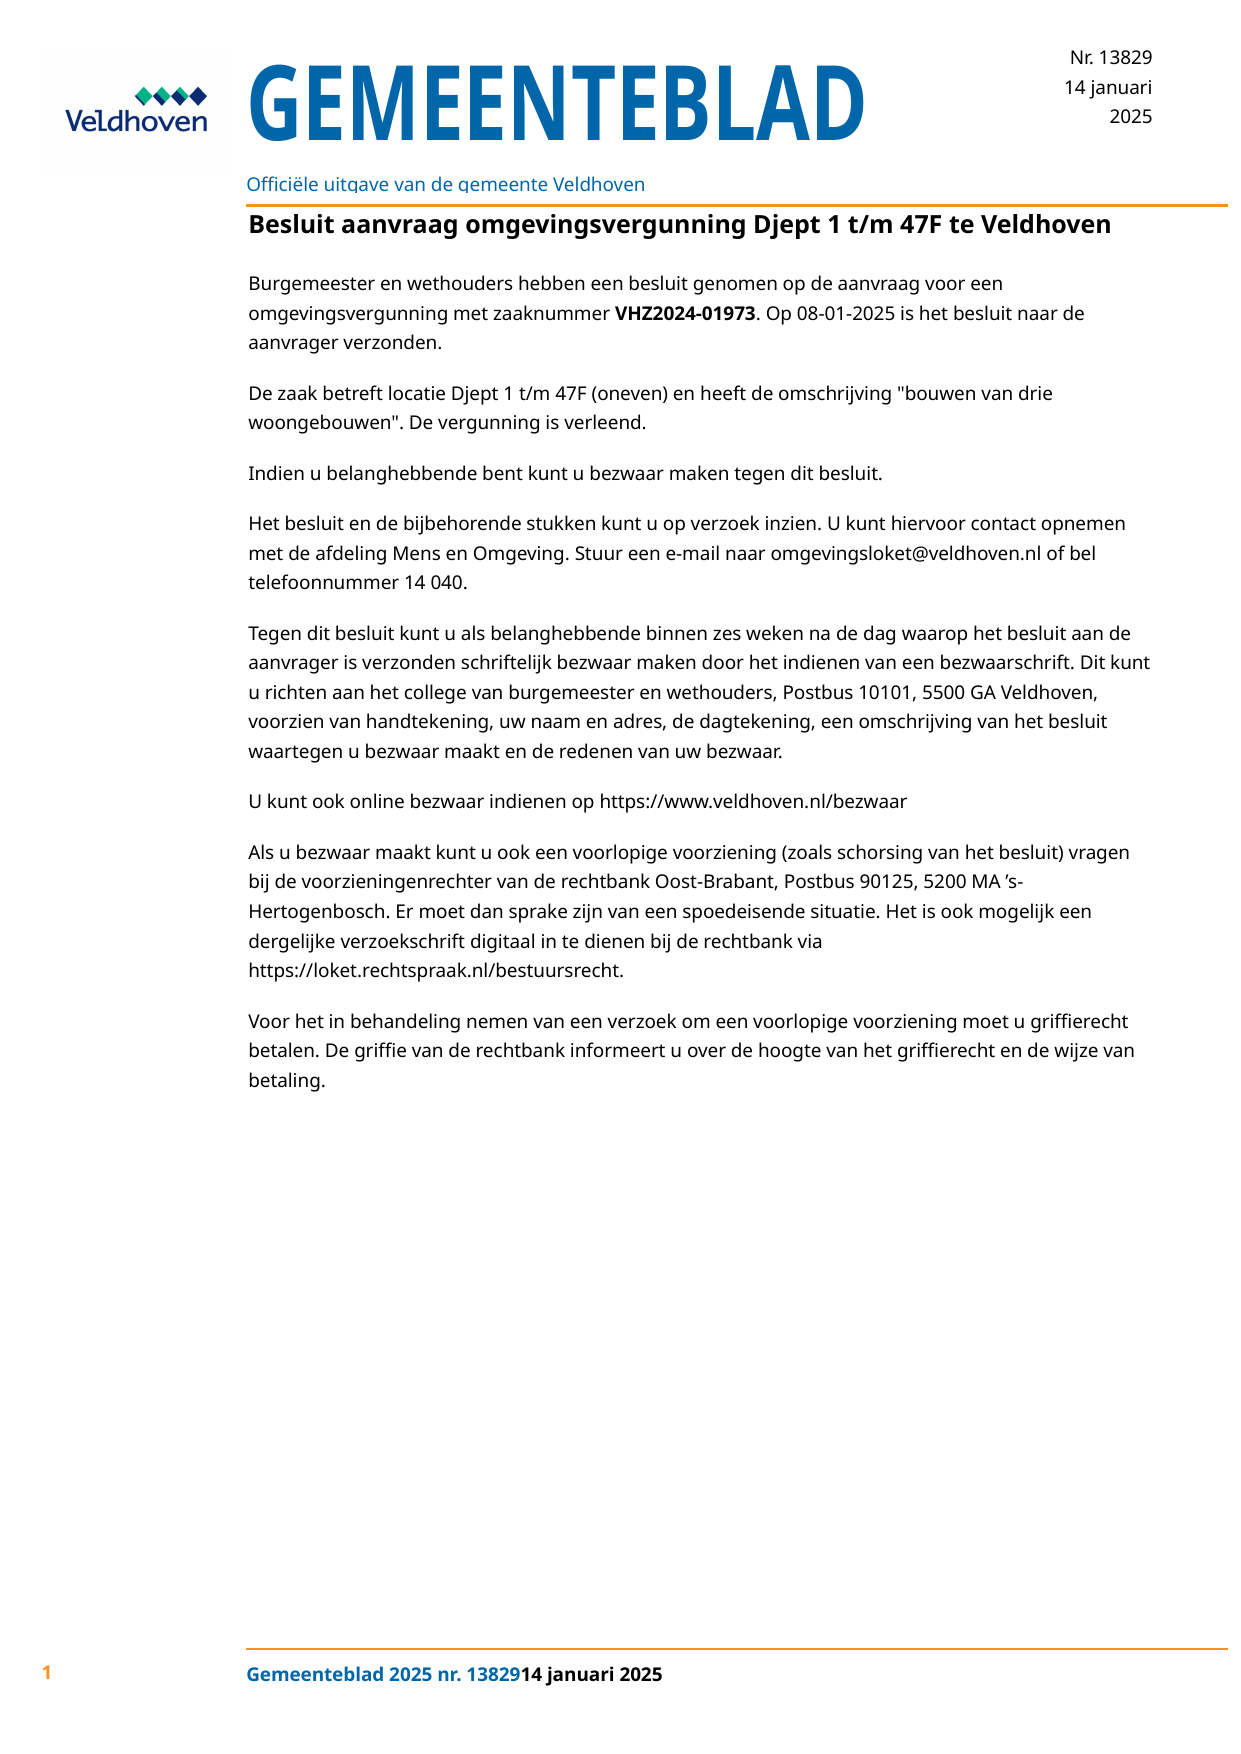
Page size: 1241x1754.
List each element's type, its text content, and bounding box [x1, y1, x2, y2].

text Burgemeester en wethouders hebben een besluit genomen op de aanvraag voor een omgevingsvergunning met zaaknummer VHZ2024-01973. Op 08-01-2025 is het besluit naar de aanvrager verzonden. [248, 270, 1152, 355]
text Besluit aanvraag omgevingsvergunning Djept 1 t/m 47F te Veldhoven [248, 207, 1152, 241]
text Als u bezwaar maakt kunt u ook een voorlopige voorziening (zoals schorsing van het besluit) vragen bij de voorzieningenrechter van de rechtbank Oost-Brabant, Postbus 90125, 5200 MA ’s-Hertogenbosch. Er moet dan sprake zijn van een spoedeisende situatie. Het is ook mogelijk een dergelijke verzoekschrift digitaal in te dienen bij de rechtbank via https://loket.rechtspraak.nl/bestuursrecht. [248, 839, 1152, 983]
text Voor het in behandeling nemen van een verzoek om een voorlopige voorziening moet u griffierecht betalen. De griffie van de rechtbank informeert u over de hoogte van het griffierecht en de wijze van betaling. [248, 1008, 1152, 1093]
picture [41, 47, 231, 172]
text U kunt ook online bezwaar indienen op https://www.veldhoven.nl/bezwaar [248, 789, 1152, 814]
text Tegen dit besluit kunt u als belanghebbende binnen zes weken na de dag waarop het besluit aan de aanvrager is verzonden schriftelijk bezwaar maken door het indienen van een bezwaarschrift. Dit kunt u richten aan het college van burgemeester en wethouders, Postbus 10101, 5500 GA Veldhoven, voorzien van handtekening, uw naam en adres, de dagtekening, een omschrijving van het besluit waartegen u bezwaar maakt en de redenen van uw bezwaar. [248, 620, 1152, 764]
text De zaak betreft locatie Djept 1 t/m 47F (oneven) en heeft de omschrijving "bouwen van drie woongebouwen". De vergunning is verleend. [248, 380, 1152, 435]
text Het besluit en de bijbehorende stukken kunt u op verzoek inzien. U kunt hiervoor contact opnemen met de afdeling Mens en Omgeving. Stuur een e-mail naar omgevingsloket@veldhoven.nl of bel telefoonnummer 14 040. [248, 510, 1152, 595]
text Indien u belanghebbende bent kunt u bezwaar maken tegen dit besluit. [248, 460, 1152, 486]
